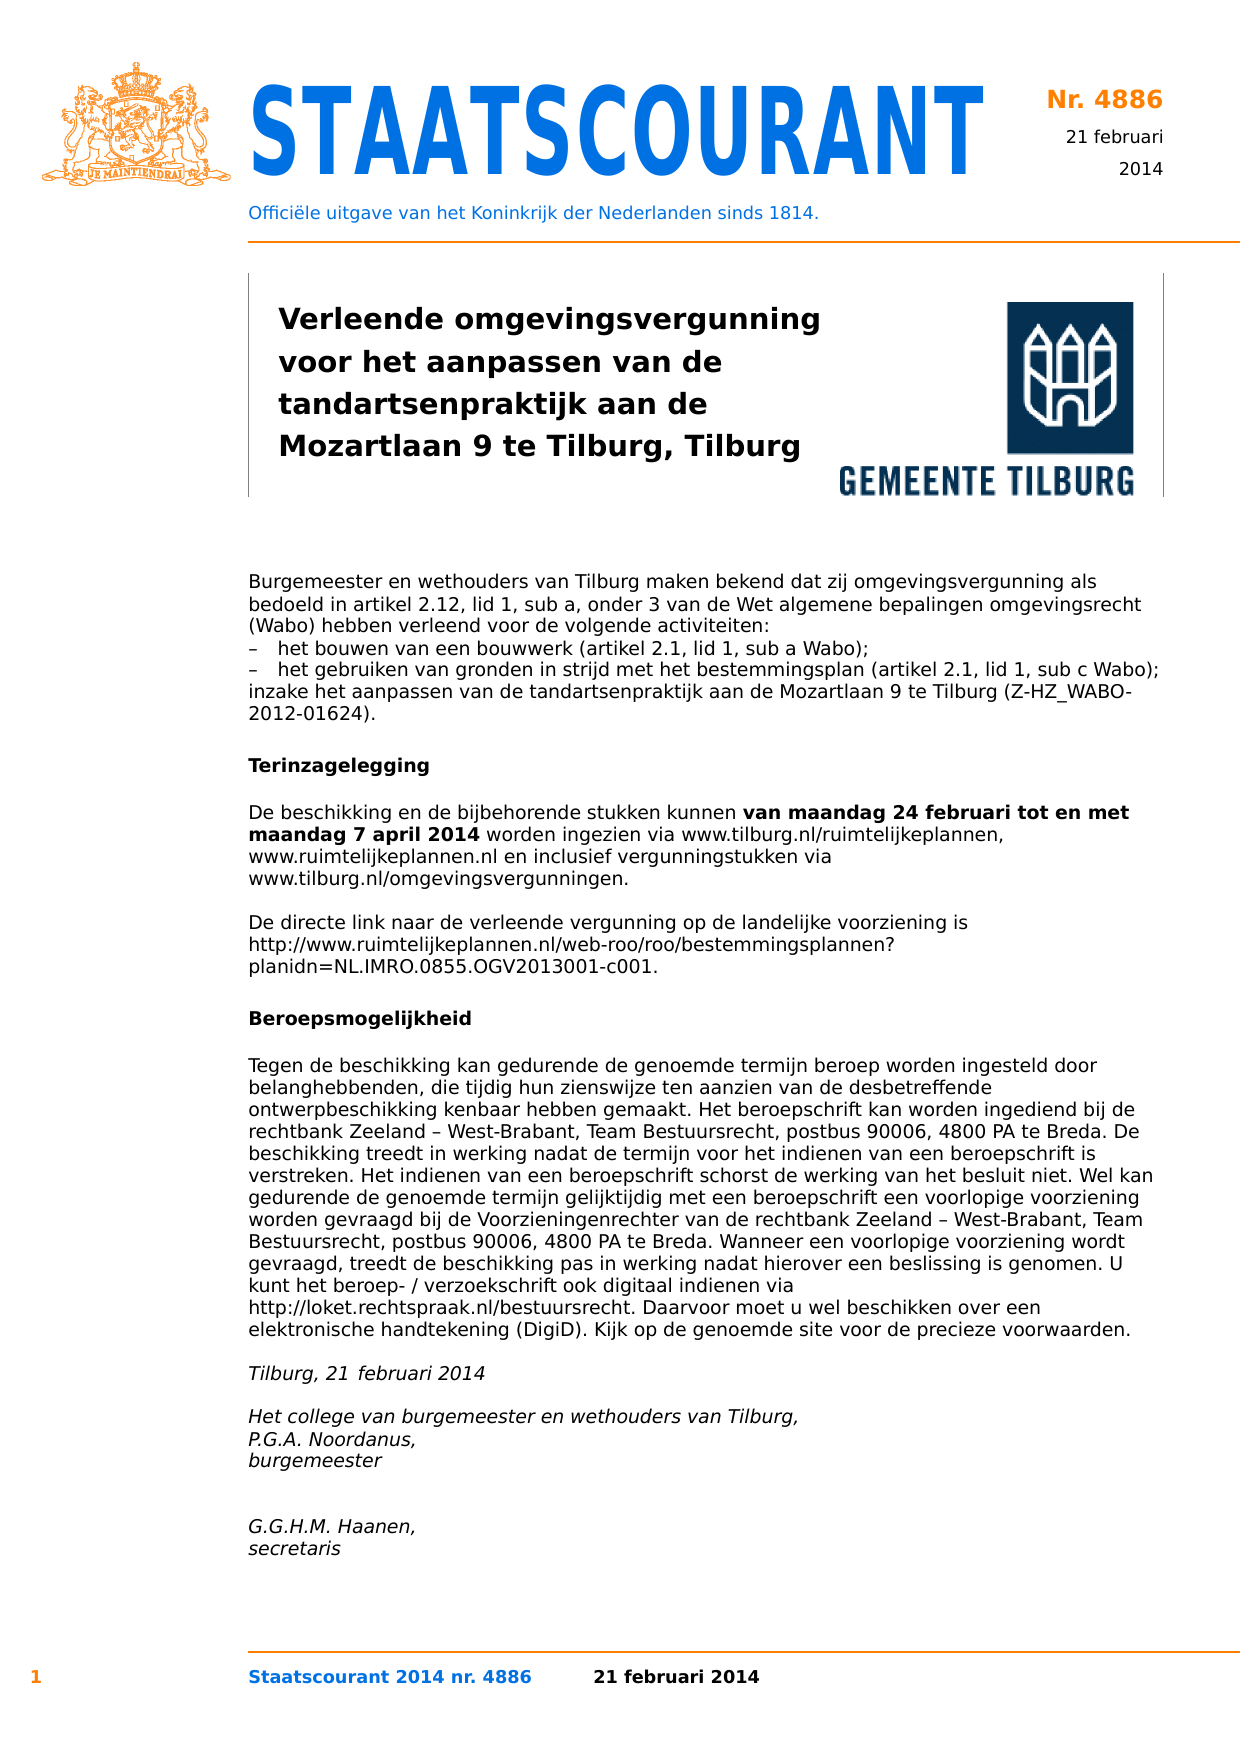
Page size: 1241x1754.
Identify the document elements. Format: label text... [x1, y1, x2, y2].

text Tilburg, 21 februari 2014 [248, 1363, 1163, 1384]
table_cell 21 februari [998, 121, 1240, 153]
picture [838, 302, 1134, 498]
text inzake het aanpassen van de tandartsenpraktijk aan de Mozartlaan 9 te Tilburg (Z-HZ_WABO-2012-01624). [248, 681, 1163, 725]
text De directe link naar de verleende vergunning op de landelijke voorziening is http://www.ruimtelijkeplannen.nl/web-roo/roo/bestemmingsplannen?planidn=NL.IMRO.0855.OGV2013001-c001. [248, 912, 1163, 978]
subtitle Beroepsmogelijkheid [248, 1008, 1163, 1030]
text Het college van burgemeester en wethouders van Tilburg, P.G.A. Noordanus, burgemeester [248, 1406, 1163, 1472]
text G.G.H.M. Haanen, secretaris [248, 1494, 1163, 1560]
text – het bouwen van een bouwwerk (artikel 2.1, lid 1, sub a Wabo); [248, 637, 1163, 659]
text Burgemeester en wethouders van Tilburg maken bekend dat zij omgevingsvergunning als bedoeld in artikel 2.12, lid 1, sub a, onder 3 van de Wet algemene bepalingen omgevingsrecht (Wabo) hebben verleend voor de volgende activiteiten: [248, 571, 1163, 637]
subtitle Terinzagelegging [248, 755, 1163, 777]
text – het gebruiken van gronden in strijd met het bestemmingsplan (artikel 2.1, lid 1, sub c Wabo); [248, 659, 1163, 681]
table_header Nr. 4886 [998, 62, 1240, 121]
table_cell 2014 [998, 153, 1240, 203]
picture [41, 62, 231, 186]
text De beschikking en de bijbehorende stukken kunnen van maandag 24 februari tot en met maandag 7 april 2014 worden ingezien via www.tilburg.nl/ruimtelijkeplannen, www.ruimtelijkeplannen.nl en inclusief vergunningstukken via www.tilburg.nl/omgevingsvergunningen. [248, 802, 1163, 890]
text Tegen de beschikking kan gedurende de genoemde termijn beroep worden ingesteld door belanghebbenden, die tijdig hun zienswijze ten aanzien van de desbetreffende ontwerpbeschikking kenbaar hebben gemaakt. Het beroepschrift kan worden ingediend bij de rechtbank Zeeland – West-Brabant, Team Bestuursrecht, postbus 90006, 4800 PA te Breda. De beschikking treedt in werking nadat de termijn voor het indienen van een beroepschrift is verstreken. Het indienen van een beroepschrift schorst de werking van het besluit niet. Wel kan gedurende de genoemde termijn gelijktijdig met een beroepschrift een voorlopige voorziening worden gevraagd bij de Voorzieningenrechter van de rechtbank Zeeland – West-Brabant, Team Bestuursrecht, postbus 90006, 4800 PA te Breda. Wanneer een voorlopige voorziening wordt gevraagd, treedt de beschikking pas in werking nadat hierover een beslissing is genomen. U kunt het beroep- / verzoekschrift ook digitaal indienen via http://loket.rechtspraak.nl/bestuursrecht. Daarvoor moet u wel beschikken over een elektronische handtekening (DigiD). Kijk op de genoemde site voor de precieze voorwaarden. [248, 1055, 1163, 1341]
table_cell Officiële uitgave van het Koninkrijk der Nederlanden sinds 1814. [248, 203, 1240, 241]
subtitle Verleende omgevingsvergunning voor het aanpassen van de tandartsenpraktijk aan de Mozartlaan 9 te Tilburg, Tilburg [249, 273, 1163, 497]
table_header STAATSCOURANT [248, 62, 998, 203]
table_header [25, 62, 248, 241]
